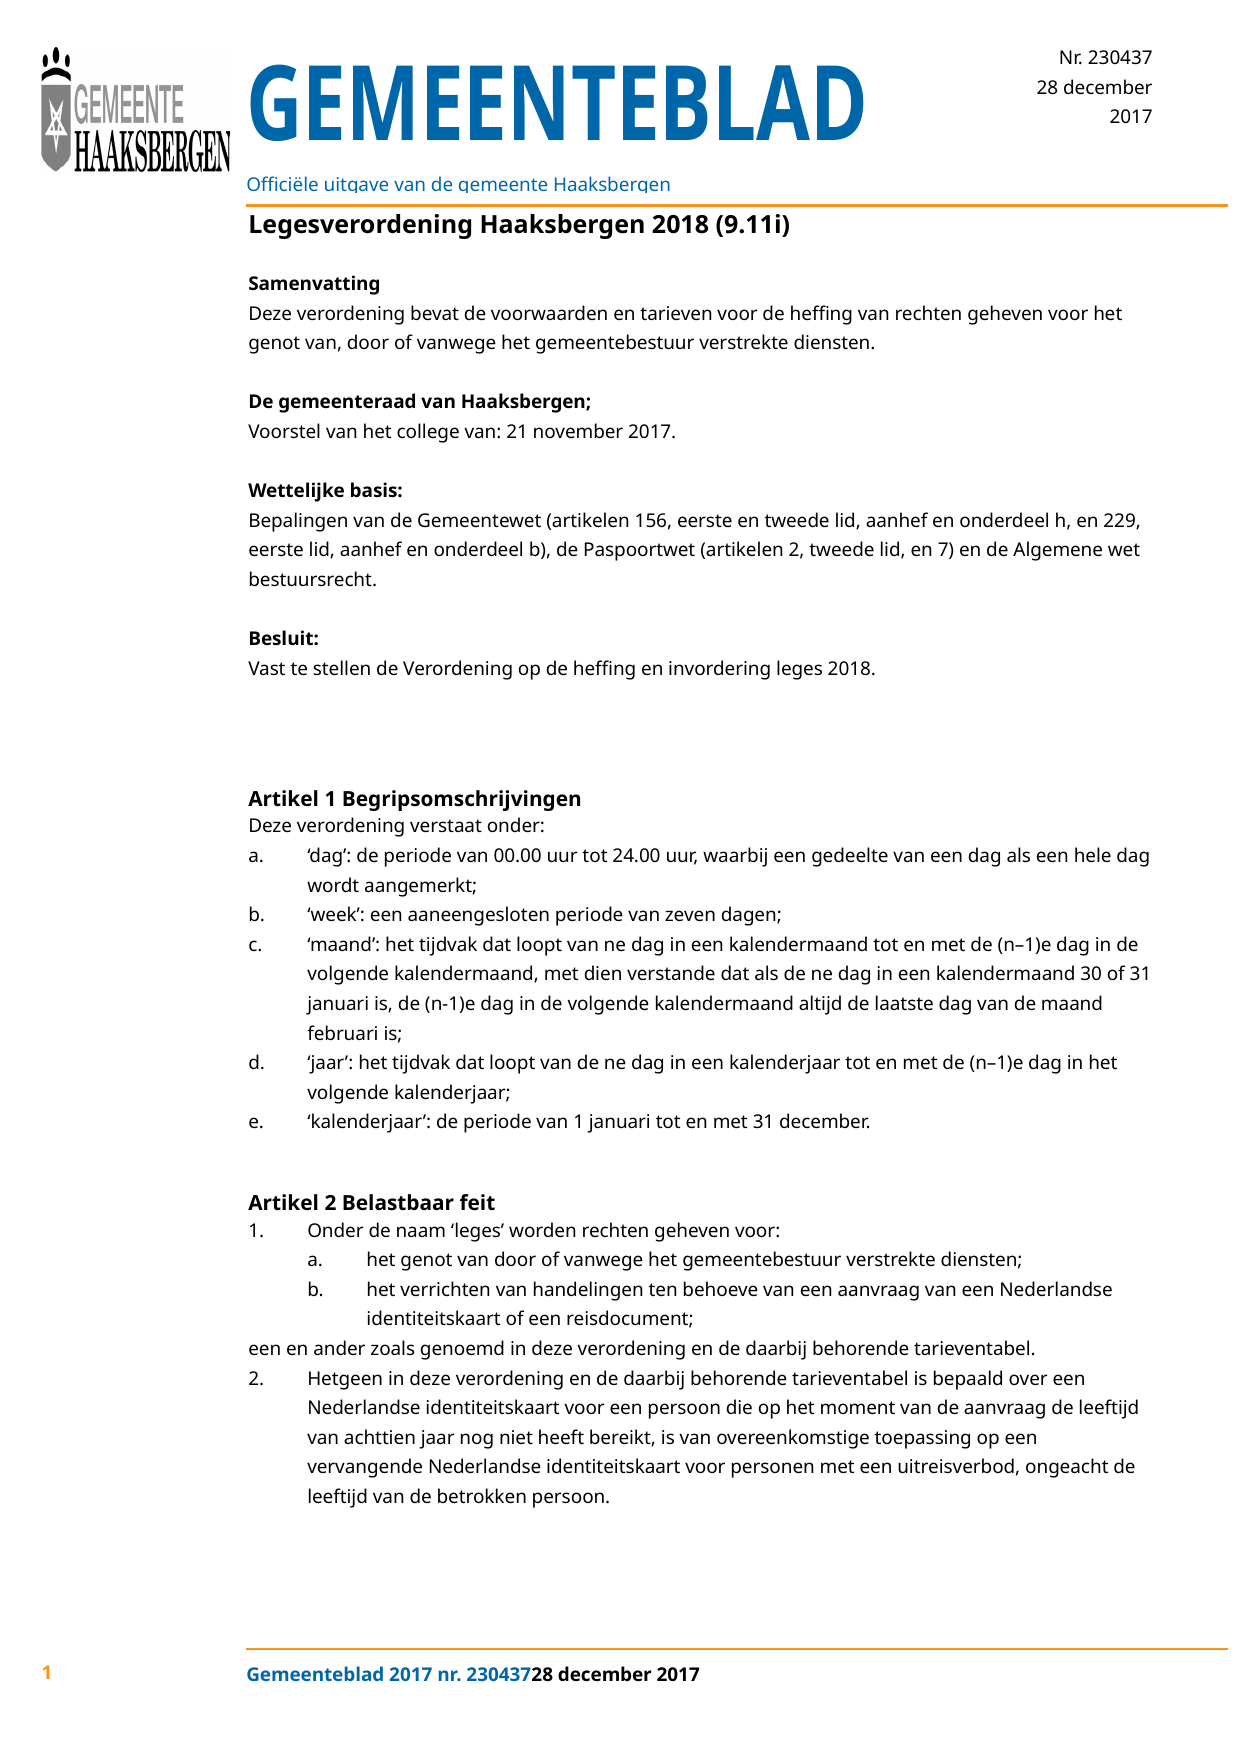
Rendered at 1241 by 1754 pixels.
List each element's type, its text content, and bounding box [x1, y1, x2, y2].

text Besluit: [248, 625, 1152, 651]
list ‘jaar’: het tijdvak dat loopt van de ne dag in een kalenderjaar tot en met de (n–1)e dag in het volgende kalenderjaar; [248, 1049, 1152, 1104]
list Onder de naam ‘leges’ worden rechten geheven voor: [248, 1217, 1152, 1243]
list het genot van door of vanwege het gemeentebestuur verstrekte diensten; [307, 1246, 1152, 1272]
text Wettelijke basis: [248, 477, 1152, 503]
text Vast te stellen de Verordening op de heffing en invordering leges 2018. [248, 655, 1152, 681]
list Hetgeen in deze verordening en de daarbij behorende tarieventabel is bepaald over een Nederlandse identiteitskaart voor een persoon die op het moment van de aanvraag de leeftijd van achttien jaar nog niet heeft bereikt, is van overeenkomstige toepassing op een vervangende Nederlandse identiteitskaart voor personen met een uitreisverbod, ongeacht de leeftijd van de betrokken persoon. [248, 1365, 1152, 1509]
text De gemeenteraad van Haaksbergen; [248, 389, 1152, 414]
list ‘week’: een aaneengesloten periode van zeven dagen; [248, 901, 1152, 927]
text Deze verordening bevat de voorwaarden en tarieven voor de heffing van rechten geheven voor het genot van, door of vanwege het gemeentebestuur verstrekte diensten. [248, 300, 1152, 355]
text een en ander zoals genoemd in deze verordening en de daarbij behorende tarieventabel. [248, 1335, 1152, 1361]
text Bepalingen van de Gemeentewet (artikelen 156, eerste en tweede lid, aanhef en onderdeel h, en 229, eerste lid, aanhef en onderdeel b), de Paspoortwet (artikelen 2, tweede lid, en 7) en de Algemene wet bestuursrecht. [248, 507, 1152, 592]
text Deze verordening verstaat onder: [248, 813, 1152, 838]
list ‘maand’: het tijdvak dat loopt van ne dag in een kalendermaand tot en met de (n–1)e dag in de volgende kalendermaand, met dien verstande dat als de ne dag in een kalendermaand 30 of 31 januari is, de (n-1)e dag in de volgende kalendermaand altijd de laatste dag van de maand februari is; [248, 931, 1152, 1045]
text Legesverordening Haaksbergen 2018 (9.11i) [248, 207, 1152, 241]
text Samenvatting [248, 270, 1152, 296]
text Artikel 2 Belastbaar feit [248, 1188, 1152, 1217]
picture [41, 47, 231, 172]
list ‘kalenderjaar’: de periode van 1 januari tot en met 31 december. [248, 1108, 1152, 1134]
text Voorstel van het college van: 21 november 2017. [248, 418, 1152, 444]
list het verrichten van handelingen ten behoeve van een aanvraag van een Nederlandse identiteitskaart of een reisdocument; [307, 1276, 1152, 1331]
list ‘dag’: de periode van 00.00 uur tot 24.00 uur, waarbij een gedeelte van een dag als een hele dag wordt aangemerkt; [248, 842, 1152, 897]
text Artikel 1 Begripsomschrijvingen [248, 784, 1152, 813]
